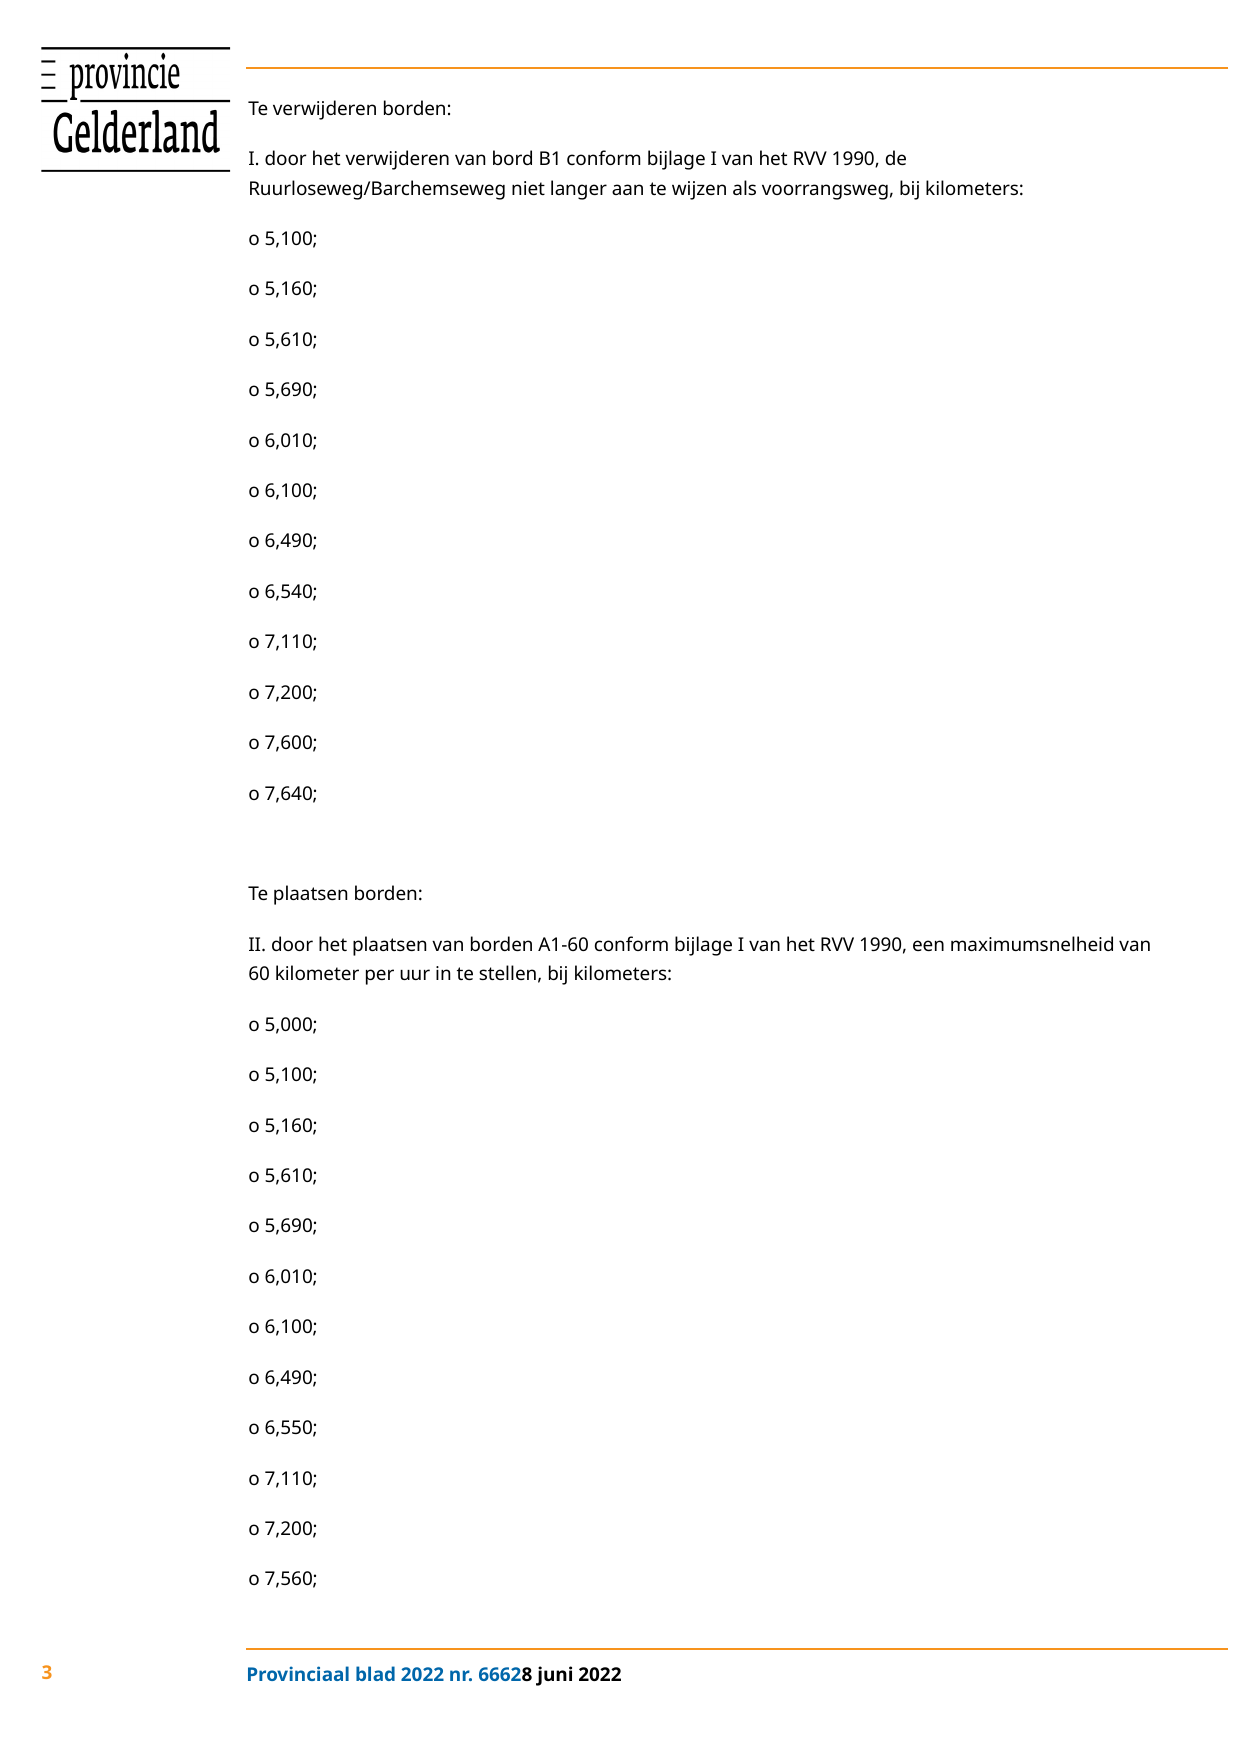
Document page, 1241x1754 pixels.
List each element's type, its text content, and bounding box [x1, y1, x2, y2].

text o 6,010; [248, 1263, 1152, 1289]
text o 5,690; [248, 1213, 1152, 1238]
text o 5,610; [248, 326, 1152, 352]
text o 6,100; [248, 1313, 1152, 1339]
text I. door het verwijderen van bord B1 conform bijlage I van het RVV 1990, de Ruurloseweg/Barchemseweg niet langer aan te wijzen als voorrangsweg, bij kilometers: [248, 145, 1152, 201]
text II. door het plaatsen van borden A1-60 conform bijlage I van het RVV 1990, een maximumsnelheid van 60 kilometer per uur in te stellen, bij kilometers: [248, 931, 1152, 986]
text o 7,200; [248, 679, 1152, 705]
text o 6,550; [248, 1414, 1152, 1440]
text o 5,690; [248, 376, 1152, 402]
text o 6,490; [248, 528, 1152, 553]
text o 5,100; [248, 225, 1152, 251]
text o 5,160; [248, 1112, 1152, 1138]
text o 6,540; [248, 578, 1152, 604]
text o 5,100; [248, 1061, 1152, 1087]
text o 7,200; [248, 1515, 1152, 1541]
text o 5,000; [248, 1011, 1152, 1037]
text o 5,610; [248, 1162, 1152, 1188]
text o 6,490; [248, 1364, 1152, 1390]
text o 7,560; [248, 1566, 1152, 1591]
text o 5,160; [248, 276, 1152, 301]
text Te plaatsen borden: [248, 881, 1152, 906]
text o 7,600; [248, 729, 1152, 755]
text o 7,640; [248, 780, 1152, 806]
text o 7,110; [248, 628, 1152, 654]
text Te verwijderen borden: [248, 95, 1152, 121]
picture [41, 47, 231, 172]
text o 6,100; [248, 477, 1152, 503]
text o 7,110; [248, 1465, 1152, 1491]
text o 6,010; [248, 427, 1152, 453]
